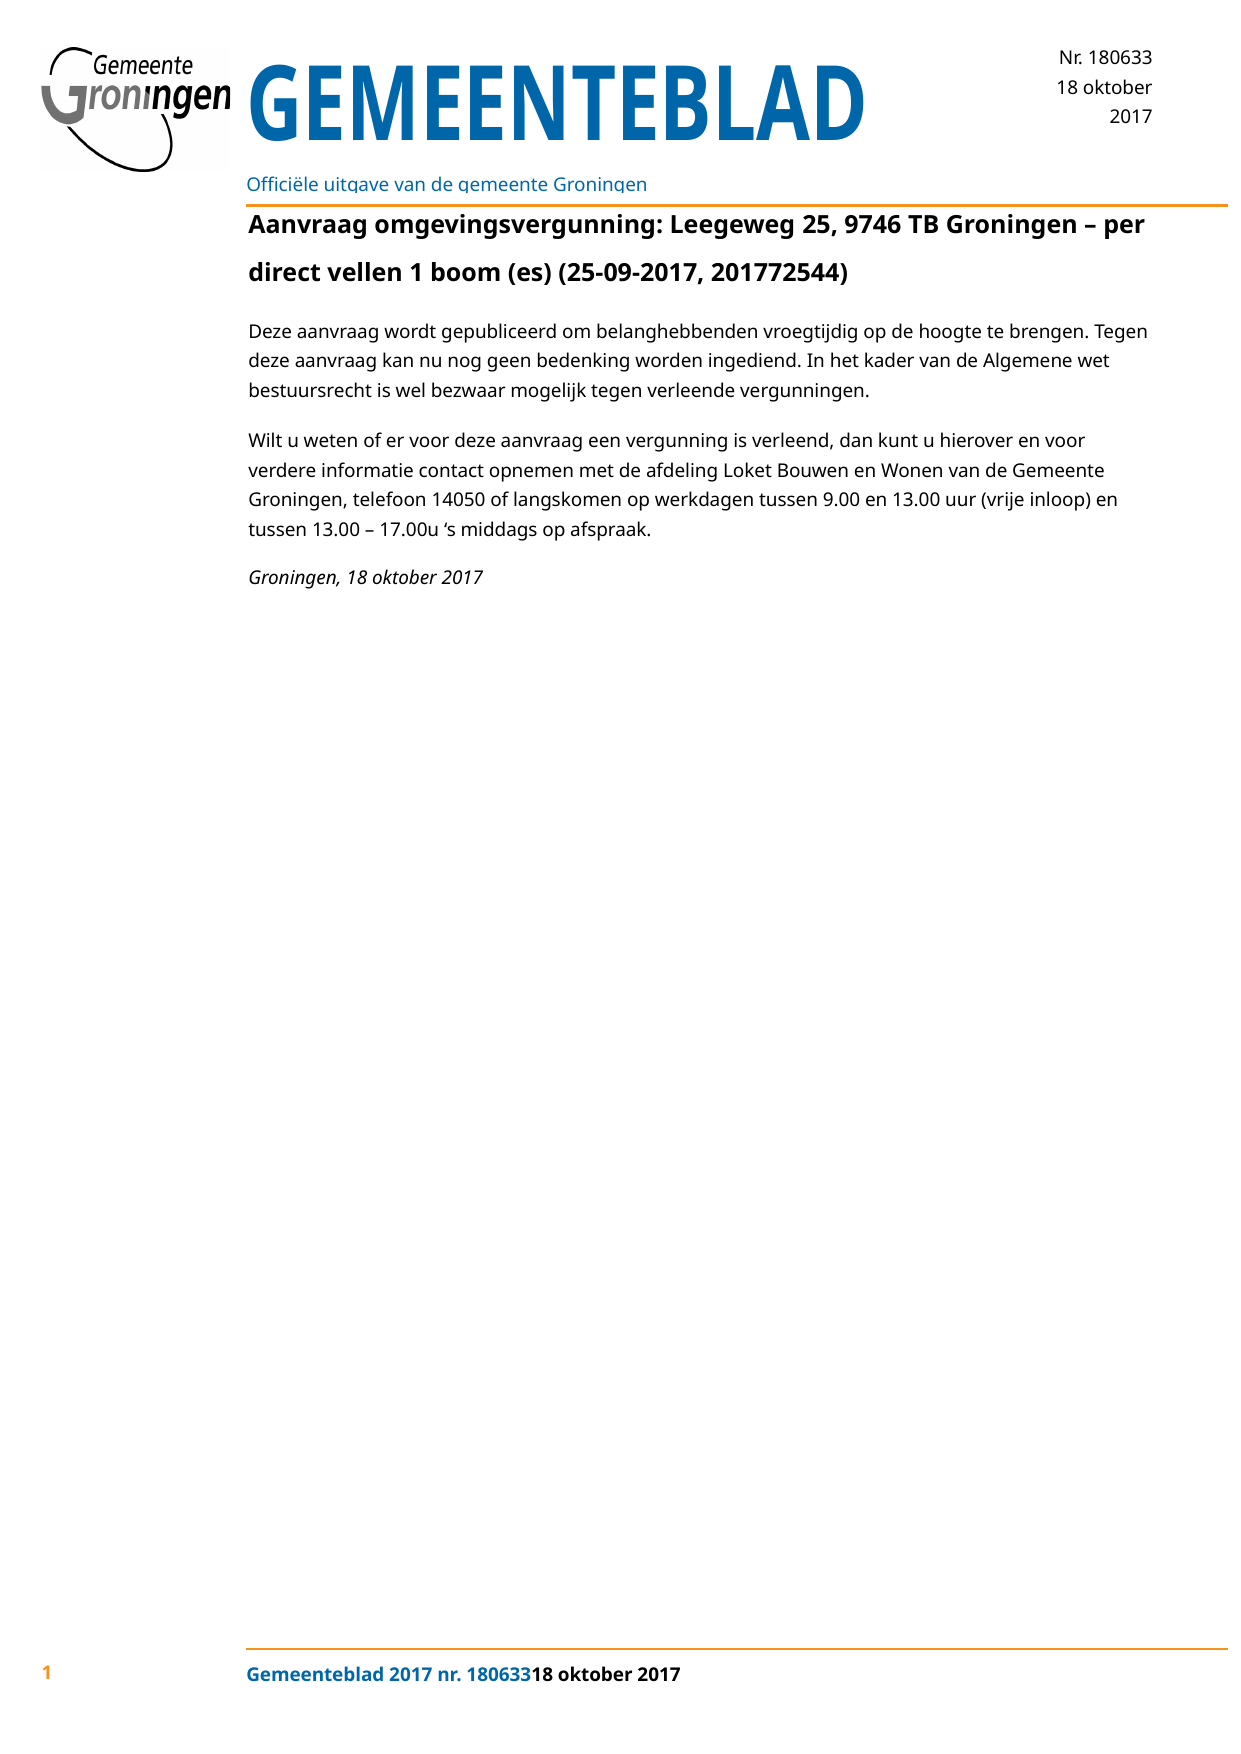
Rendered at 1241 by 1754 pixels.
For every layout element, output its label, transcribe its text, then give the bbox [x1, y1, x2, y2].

picture [41, 47, 231, 172]
text Groningen, 18 oktober 2017 [248, 564, 1152, 590]
text Aanvraag omgevingsvergunning: Leegeweg 25, 9746 TB Groningen – per direct vellen 1 boom (es) (25-09-2017, 201772544) [248, 207, 1152, 288]
text Wilt u weten of er voor deze aanvraag een vergunning is verleend, dan kunt u hierover en voor verdere informatie contact opnemen met de afdeling Loket Bouwen en Wonen van de Gemeente Groningen, telefoon 14050 of langskomen op werkdagen tussen 9.00 en 13.00 uur (vrije inloop) en tussen 13.00 – 17.00u ‘s middags op afspraak. [248, 427, 1152, 542]
text Deze aanvraag wordt gepubliceerd om belanghebbenden vroegtijdig op de hoogte te brengen. Tegen deze aanvraag kan nu nog geen bedenking worden ingediend. In het kader van de Algemene wet bestuursrecht is wel bezwaar mogelijk tegen verleende vergunningen. [248, 318, 1152, 403]
